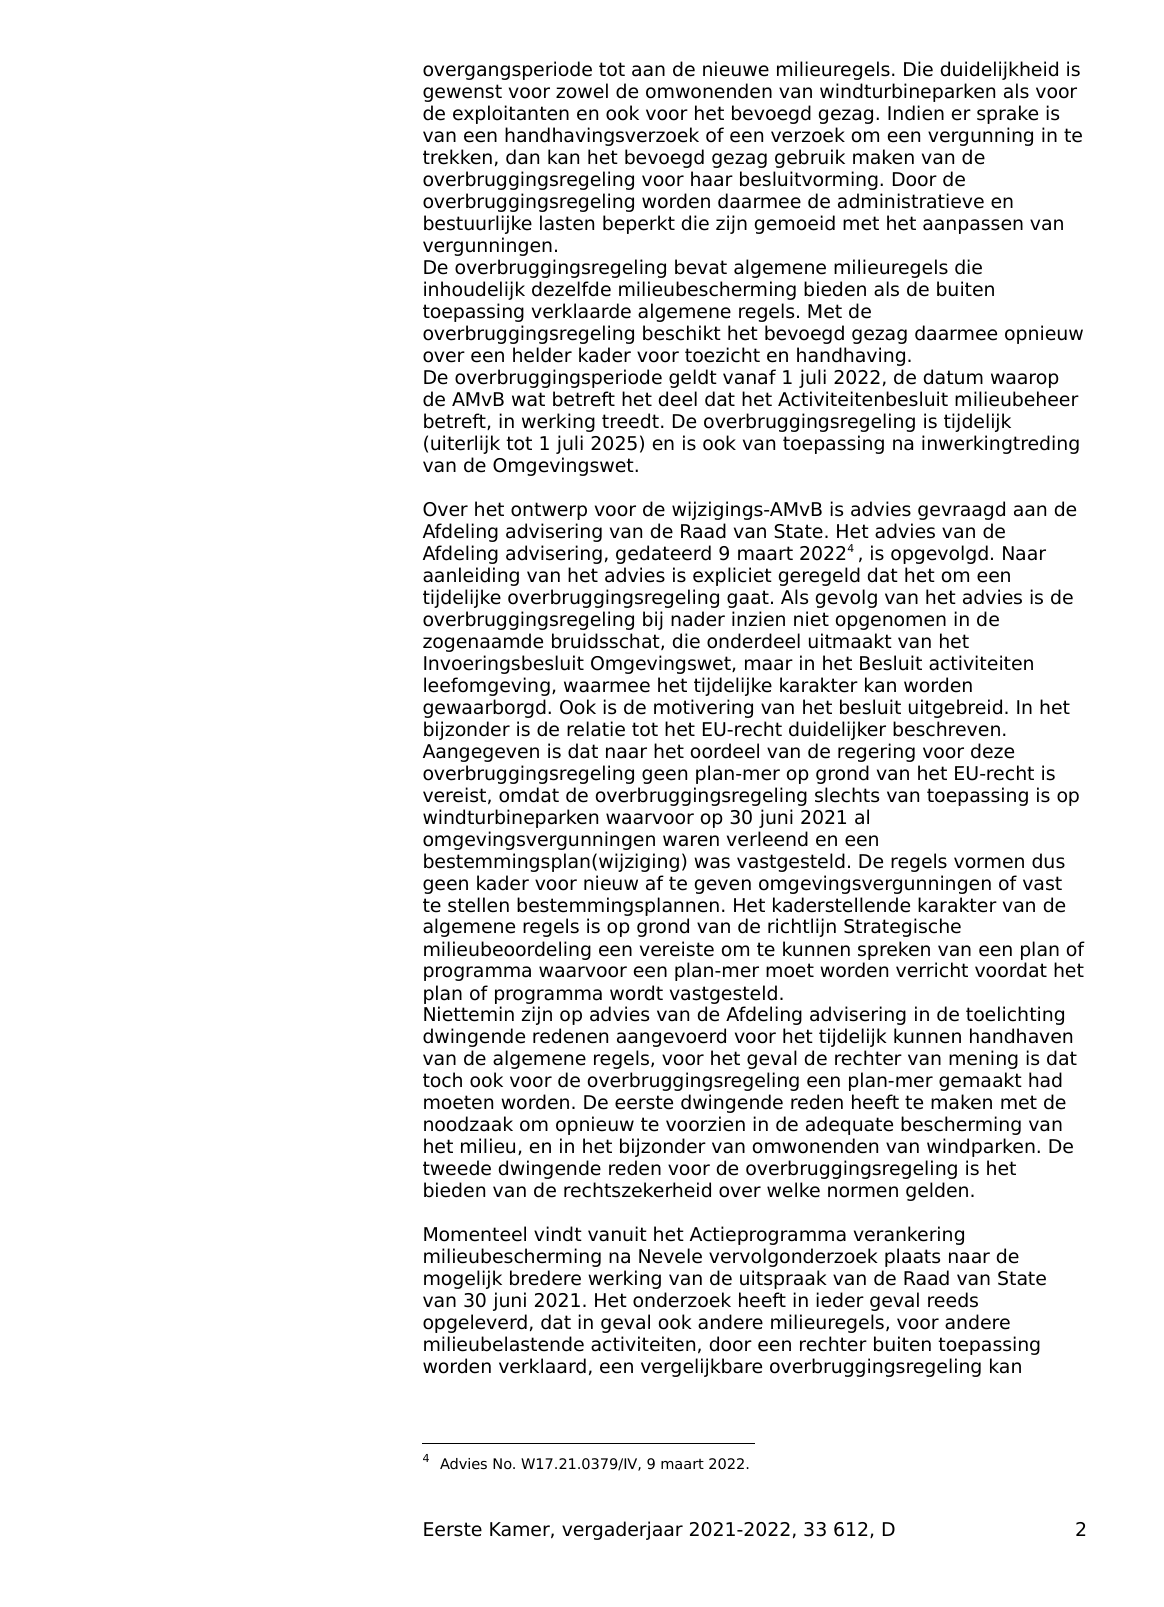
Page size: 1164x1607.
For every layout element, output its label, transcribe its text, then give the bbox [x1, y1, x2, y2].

text overgangsperiode tot aan de nieuwe milieuregels. Die duidelijkheid is gewenst voor zowel de omwonenden van windturbineparken als voor de exploitanten en ook voor het bevoegd gezag. Indien er sprake is van een handhavingsverzoek of een verzoek om een vergunning in te trekken, dan kan het bevoegd gezag gebruik maken van de overbruggingsregeling voor haar besluitvorming. Door de overbruggingsregeling worden daarmee de administratieve en bestuurlijke lasten beperkt die zijn gemoeid met het aanpassen van vergunningen. [422, 59, 1087, 257]
text De overbruggingsregeling bevat algemene milieuregels die inhoudelijk dezelfde milieubescherming bieden als de buiten toepassing verklaarde algemene regels. Met de overbruggingsregeling beschikt het bevoegd gezag daarmee opnieuw over een helder kader voor toezicht en handhaving. [422, 257, 1087, 367]
text Over het ontwerp voor de wijzigings-AMvB is advies gevraagd aan de Afdeling advisering van de Raad van State. Het advies van de Afdeling advisering, gedateerd 9 maart 2022, is opgevolgd. Naar aanleiding van het advies is expliciet geregeld dat het om een tijdelijke overbruggingsregeling gaat. Als gevolg van het advies is de overbruggingsregeling bij nader inzien niet opgenomen in de zogenaamde bruidsschat, die onderdeel uitmaakt van het Invoeringsbesluit Omgevingswet, maar in het Besluit activiteiten leefomgeving, waarmee het tijdelijke karakter kan worden gewaarborgd. Ook is de motivering van het besluit uitgebreid. In het bijzonder is de relatie tot het EU-recht duidelijker beschreven. Aangegeven is dat naar het oordeel van de regering voor deze overbruggingsregeling geen plan-mer op grond van het EU-recht is vereist, omdat de overbruggingsregeling slechts van toepassing is op windturbineparken waarvoor op 30 juni 2021 al omgevingsvergunningen waren verleend en een bestemmingsplan(wijziging) was vastgesteld. De regels vormen dus geen kader voor nieuw af te geven omgevingsvergunningen of vast te stellen bestemmingsplannen. Het kaderstellende karakter van de algemene regels is op grond van de richtlijn Strategische milieubeoordeling een vereiste om te kunnen spreken van een plan of programma waarvoor een plan-mer moet worden verricht voordat het plan of programma wordt vastgesteld. [422, 499, 1087, 1004]
text Niettemin zijn op advies van de Afdeling advisering in de toelichting dwingende redenen aangevoerd voor het tijdelijk kunnen handhaven van de algemene regels, voor het geval de rechter van mening is dat toch ook voor de overbruggingsregeling een plan-mer gemaakt had moeten worden. De eerste dwingende reden heeft te maken met de noodzaak om opnieuw te voorzien in de adequate bescherming van het milieu, en in het bijzonder van omwonenden van windparken. De tweede dwingende reden voor de overbruggingsregeling is het bieden van de rechtszekerheid over welke normen gelden. [422, 1004, 1087, 1202]
text De overbruggingsperiode geldt vanaf 1 juli 2022, de datum waarop de AMvB wat betreft het deel dat het Activiteitenbesluit milieubeheer betreft, in werking treedt. De overbruggingsregeling is tijdelijk (uiterlijk tot 1 juli 2025) en is ook van toepassing na inwerkingtreding van de Omgevingswet. [422, 367, 1087, 477]
text Momenteel vindt vanuit het Actieprogramma verankering milieubescherming na Nevele vervolgonderzoek plaats naar de mogelijk bredere werking van de uitspraak van de Raad van State van 30 juni 2021. Het onderzoek heeft in ieder geval reeds opgeleverd, dat in geval ook andere milieuregels, voor andere milieubelastende activiteiten, door een rechter buiten toepassing worden verklaard, een vergelijkbare overbruggingsregeling kan [422, 1224, 1087, 1378]
text Advies No. W17.21.0379/IV, 9 maart 2022. [422, 1452, 1087, 1474]
